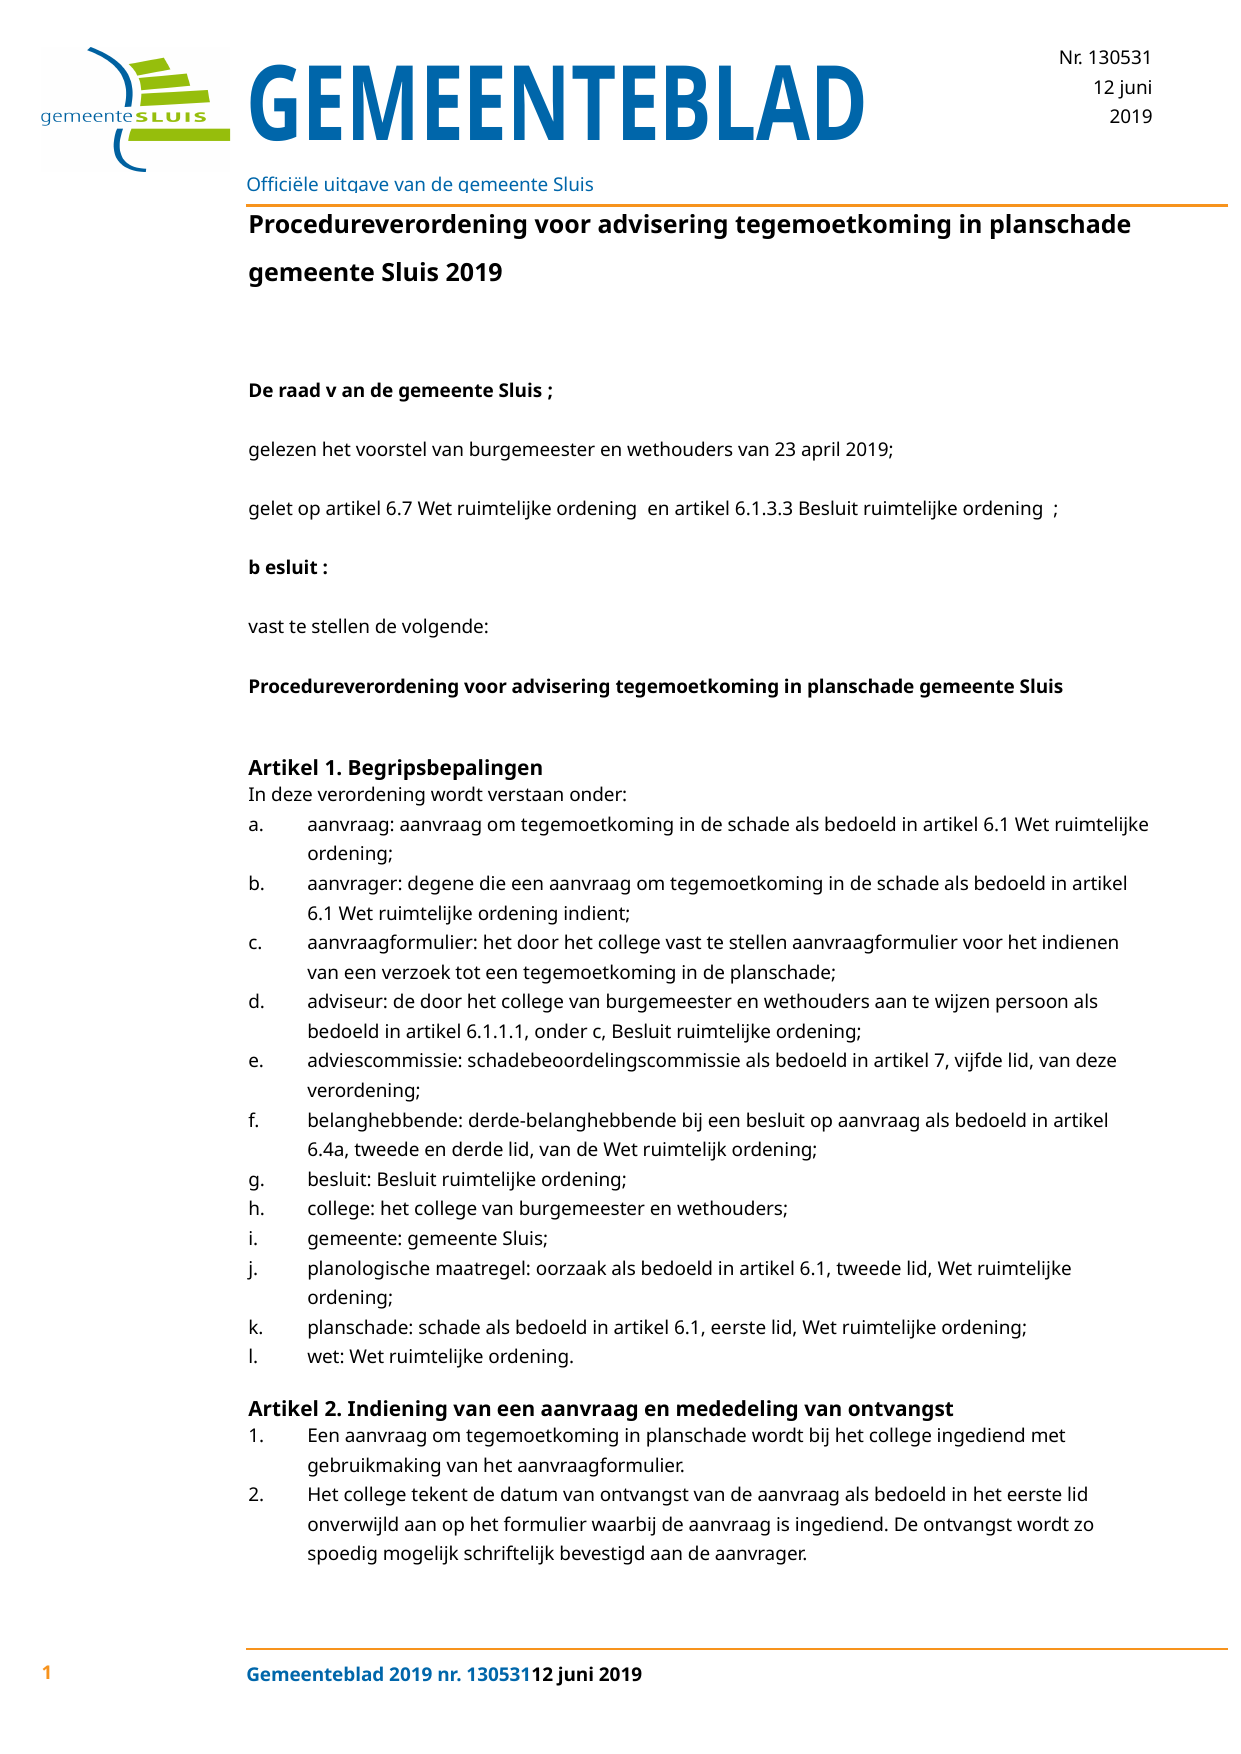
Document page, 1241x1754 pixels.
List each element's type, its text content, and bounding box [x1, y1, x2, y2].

text vast te stellen de volgende: [248, 614, 1152, 639]
list wet: Wet ruimtelijke ordening. [248, 1343, 1152, 1369]
list college: het college van burgemeester en wethouders; [248, 1196, 1152, 1221]
list aanvraag: aanvraag om tegemoetkoming in de schade als bedoeld in artikel 6.1 Wet ruimtelijke ordening; [248, 811, 1152, 866]
list Het college tekent de datum van ontvangst van de aanvraag als bedoeld in het eerste lid onverwijld aan op het formulier waarbij de aanvraag is ingediend. De ontvangst wordt zo spoedig mogelijk schriftelijk bevestigd aan de aanvrager. [248, 1481, 1152, 1566]
list aanvraagformulier: het door het college vast te stellen aanvraagformulier voor het indienen van een verzoek tot een tegemoetkoming in de planschade; [248, 929, 1152, 984]
list planschade: schade als bedoeld in artikel 6.1, eerste lid, Wet ruimtelijke ordening; [248, 1314, 1152, 1339]
text Procedureverordening voor advisering tegemoetkoming in planschade gemeente Sluis [248, 673, 1152, 699]
list adviescommissie: schadebeoordelingscommissie als bedoeld in artikel 7, vijfde lid, van deze verordening; [248, 1048, 1152, 1103]
list adviseur: de door het college van burgemeester en wethouders aan te wijzen persoon als bedoeld in artikel 6.1.1.1, onder c, Besluit ruimtelijke ordening; [248, 988, 1152, 1044]
text b esluit : [248, 554, 1152, 580]
text gelezen het voorstel van burgemeester en wethouders van 23 april 2019; [248, 436, 1152, 462]
list planologische maatregel: oorzaak als bedoeld in artikel 6.1, tweede lid, Wet ruimtelijke ordening; [248, 1255, 1152, 1310]
picture [41, 47, 231, 172]
text In deze verordening wordt verstaan onder: [248, 781, 1152, 807]
list besluit: Besluit ruimtelijke ordening; [248, 1166, 1152, 1192]
text Artikel 1. Begripsbepalingen [248, 753, 1152, 781]
text De raad v an de gemeente Sluis ; [248, 377, 1152, 403]
text Procedureverordening voor advisering tegemoetkoming in planschade gemeente Sluis 2019 [248, 207, 1152, 288]
list belanghebbende: derde-belanghebbende bij een besluit op aanvraag als bedoeld in artikel 6.4a, tweede en derde lid, van de Wet ruimtelijk ordening; [248, 1107, 1152, 1162]
text gelet op artikel 6.7 Wet ruimtelijke ordening en artikel 6.1.3.3 Besluit ruimtelijke ordening ; [248, 495, 1152, 521]
text Artikel 2. Indiening van een aanvraag en mededeling van ontvangst [248, 1394, 1152, 1422]
list gemeente: gemeente Sluis; [248, 1225, 1152, 1251]
list aanvrager: degene die een aanvraag om tegemoetkoming in de schade als bedoeld in artikel 6.1 Wet ruimtelijke ordening indient; [248, 870, 1152, 925]
list Een aanvraag om tegemoetkoming in planschade wordt bij het college ingediend met gebruikmaking van het aanvraagformulier. [248, 1422, 1152, 1478]
